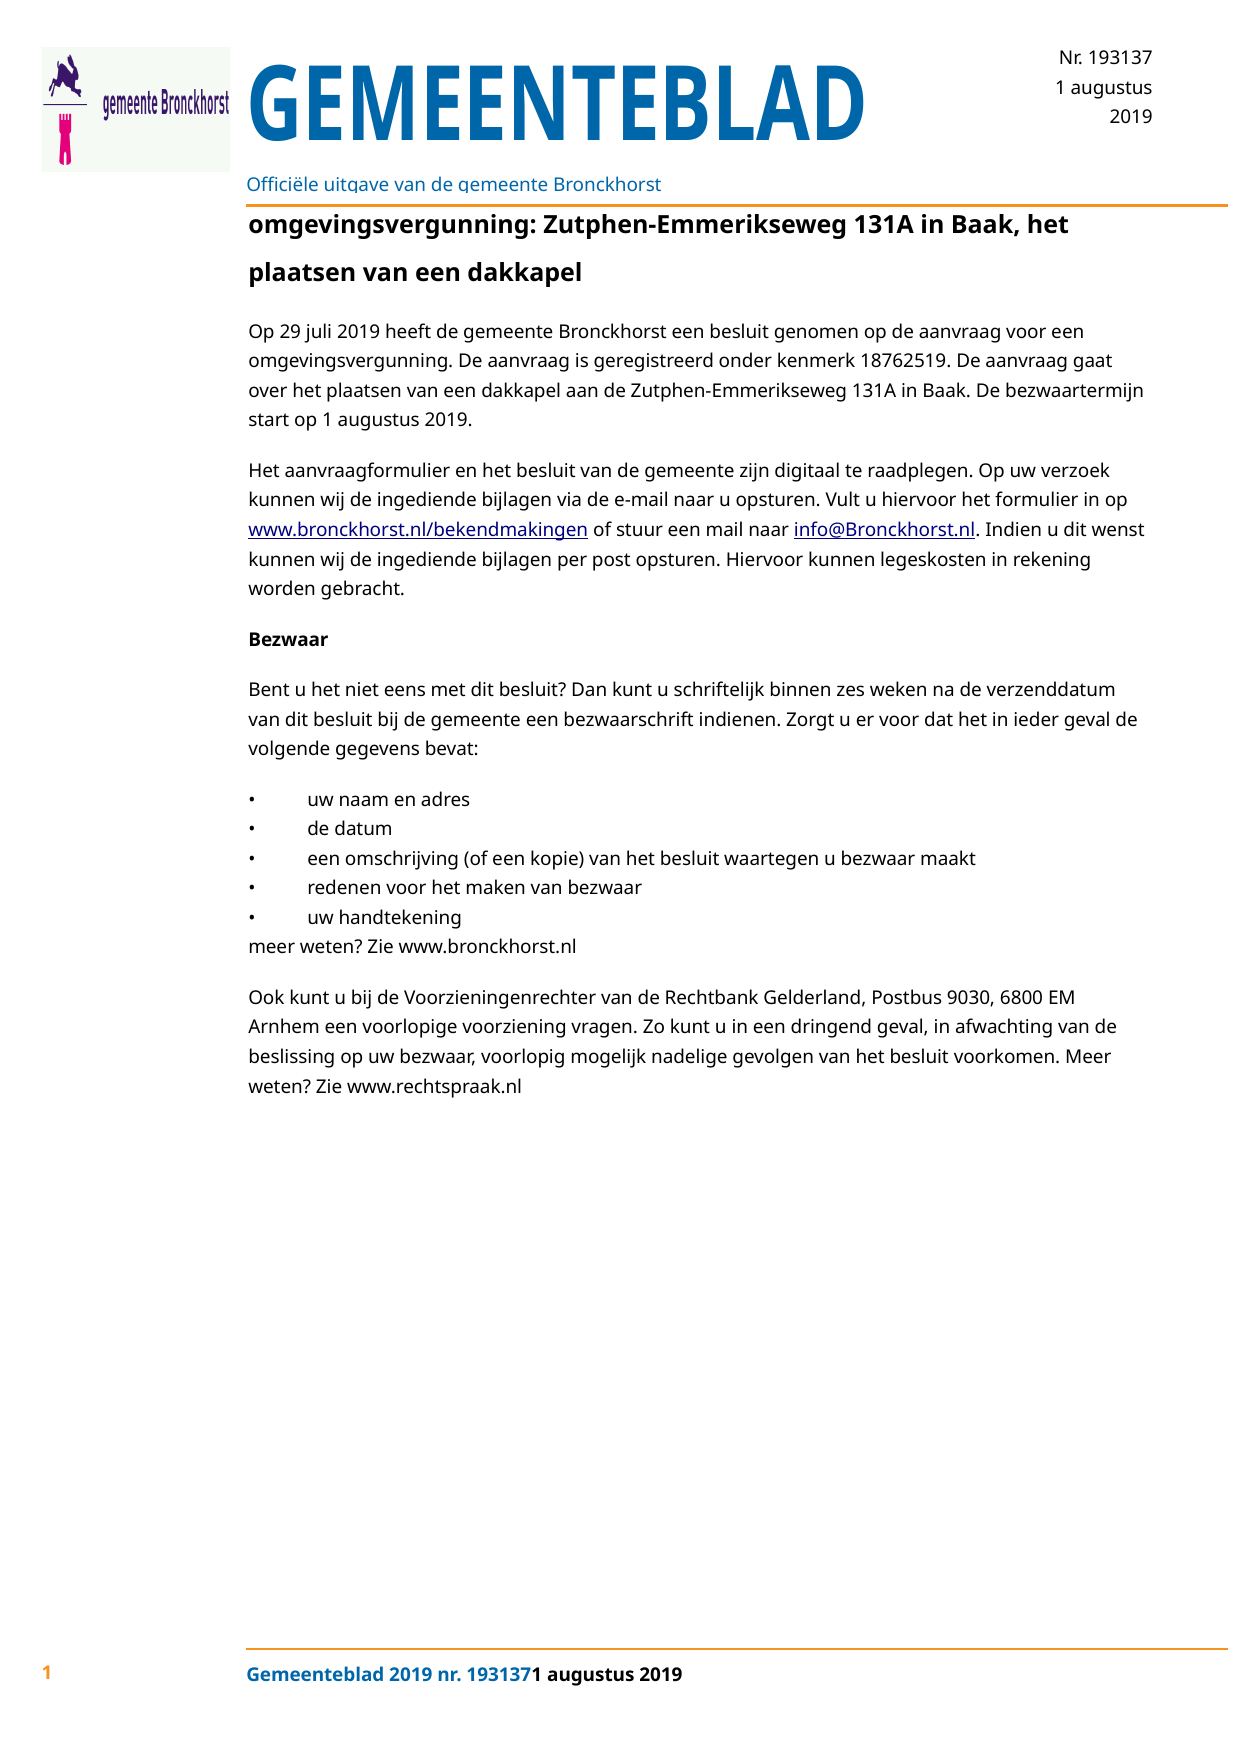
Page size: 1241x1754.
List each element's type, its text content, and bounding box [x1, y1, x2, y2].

text Bent u het niet eens met dit besluit? Dan kunt u schriftelijk binnen zes weken na de verzenddatum van dit besluit bij de gemeente een bezwaarschrift indienen. Zorgt u er voor dat het in ieder geval de volgende gegevens bevat: [248, 676, 1152, 761]
text meer weten? Zie www.bronckhorst.nl [248, 934, 1152, 959]
list uw naam en adres [248, 786, 1152, 812]
list redenen voor het maken van bezwaar [248, 874, 1152, 900]
text omgevingsvergunning: Zutphen-Emmerikseweg 131A in Baak, het plaatsen van een dakkapel [248, 207, 1152, 288]
list uw handtekening [248, 904, 1152, 930]
list een omschrijving (of een kopie) van het besluit waartegen u bezwaar maakt [248, 845, 1152, 871]
text Het aanvraagformulier en het besluit van de gemeente zijn digitaal te raadplegen. Op uw verzoek kunnen wij de ingediende bijlagen via de e-mail naar u opsturen. Vult u hiervoor het formulier in op www.bronckhorst.nl/bekendmakingen of stuur een mail naar info@Bronckhorst.nl. Indien u dit wenst kunnen wij de ingediende bijlagen per post opsturen. Hiervoor kunnen legeskosten in rekening worden gebracht. [248, 457, 1152, 601]
text Op 29 juli 2019 heeft de gemeente Bronckhorst een besluit genomen op de aanvraag voor een omgevingsvergunning. De aanvraag is geregistreerd onder kenmerk 18762519. De aanvraag gaat over het plaatsen van een dakkapel aan de Zutphen-Emmerikseweg 131A in Baak. De bezwaartermijn start op 1 augustus 2019. [248, 318, 1152, 432]
picture [41, 47, 231, 172]
text Ook kunt u bij de Voorzieningenrechter van de Rechtbank Gelderland, Postbus 9030, 6800 EM Arnhem een voorlopige voorziening vragen. Zo kunt u in een dringend geval, in afwachting van de beslissing op uw bezwaar, voorlopig mogelijk nadelige gevolgen van het besluit voorkomen. Meer weten? Zie www.rechtspraak.nl [248, 984, 1152, 1099]
text Bezwaar [248, 626, 1152, 652]
list de datum [248, 815, 1152, 841]
